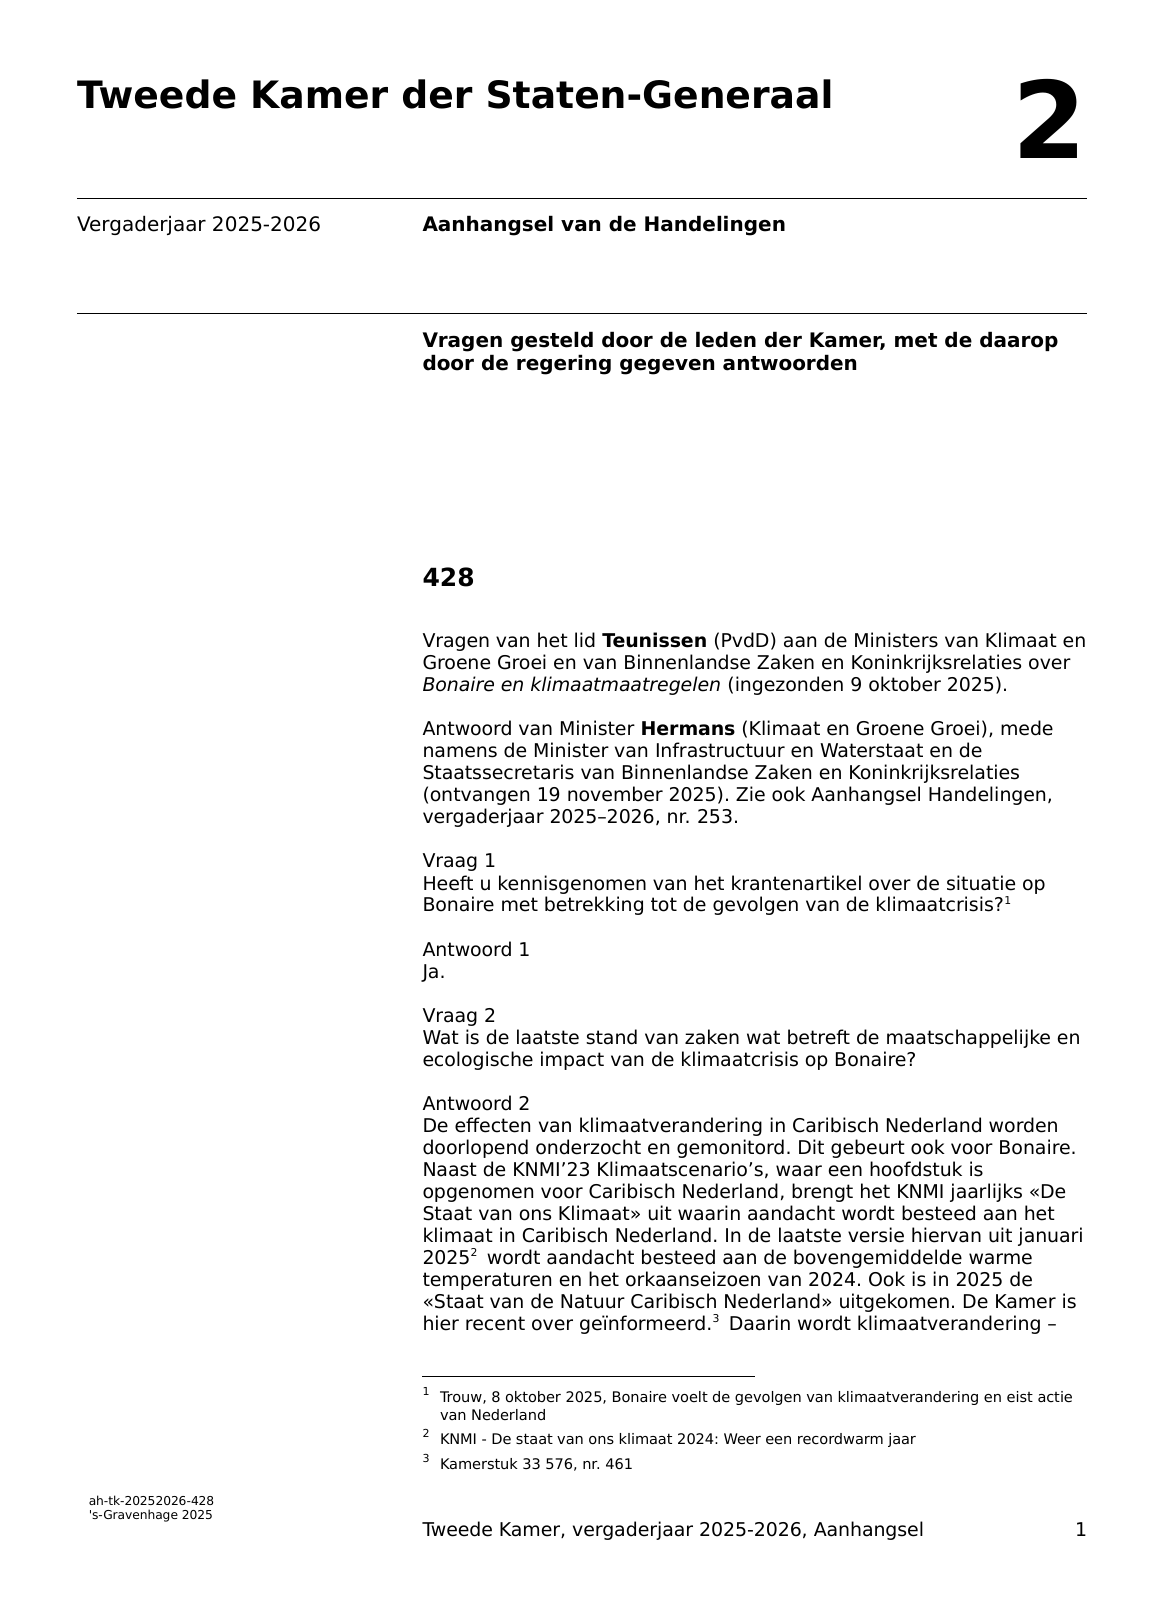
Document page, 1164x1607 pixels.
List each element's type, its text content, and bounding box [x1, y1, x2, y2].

text Antwoord 2 [422, 1093, 1087, 1115]
text 428 [422, 563, 1087, 592]
text Antwoord 1 [422, 938, 1087, 961]
text Trouw, 8 oktober 2025, Bonaire voelt de gevolgen van klimaatverandering en eist actie van Nederland [422, 1385, 1087, 1424]
text Heeft u kennisgenomen van het krantenartikel over de situatie op Bonaire met betrekking tot de gevolgen van de klimaatcrisis? [422, 872, 1087, 916]
table_header 2 [886, 59, 1087, 198]
text Vraag 1 [422, 850, 1087, 872]
text 's-Gravenhage 2025 [88, 1508, 323, 1522]
table_cell Vergaderjaar 2025-2026 [77, 199, 422, 313]
text Wat is de laatste stand van zaken wat betreft de maatschappelijke en ecologische impact van de klimaatcrisis op Bonaire? [422, 1027, 1087, 1071]
text Antwoord van Minister Hermans (Klimaat en Groene Groei), mede namens de Minister van Infrastructuur en Waterstaat en de Staatssecretaris van Binnenlandse Zaken en Koninkrijksrelaties (ontvangen 19 november 2025). Zie ook Aanhangsel Handelingen, vergaderjaar 2025–2026, nr. 253. [422, 718, 1087, 828]
table_cell [77, 314, 422, 375]
table_header Tweede Kamer der Staten-Generaal [77, 59, 886, 198]
text Vraag 2 [422, 1005, 1087, 1027]
text De effecten van klimaatverandering in Caribisch Nederland worden doorlopend onderzocht en gemonitord. Dit gebeurt ook voor Bonaire. Naast de KNMI’23 Klimaatscenario’s, waar een hoofdstuk is opgenomen voor Caribisch Nederland, brengt het KNMI jaarlijks «De Staat van ons Klimaat» uit waarin aandacht wordt besteed aan het klimaat in Caribisch Nederland. In de laatste versie hiervan uit januari 2025 wordt aandacht besteed aan de bovengemiddelde warme temperaturen en het orkaanseizoen van 2024. Ook is in 2025 de «Staat van de Natuur Caribisch Nederland» uitgekomen. De Kamer is hier recent over geïnformeerd. Daarin wordt klimaatverandering – [422, 1115, 1087, 1334]
text KNMI - De staat van ons klimaat 2024: Weer een recordwarm jaar [422, 1427, 1087, 1449]
text Kamerstuk 33 576, nr. 461 [422, 1452, 1087, 1474]
table_cell Aanhangsel van de Handelingen [422, 199, 1087, 313]
text ah-tk-20252026-428 [88, 1494, 323, 1508]
text Ja. [422, 961, 1087, 982]
table_cell Vragen gesteld door de leden der Kamer, met de daarop door de regering gegeven antwoorden [422, 314, 1087, 375]
text Vragen van het lid Teunissen (PvdD) aan de Ministers van Klimaat en Groene Groei en van Binnenlandse Zaken en Koninkrijksrelaties over Bonaire en klimaatmaatregelen (ingezonden 9 oktober 2025). [422, 630, 1087, 696]
